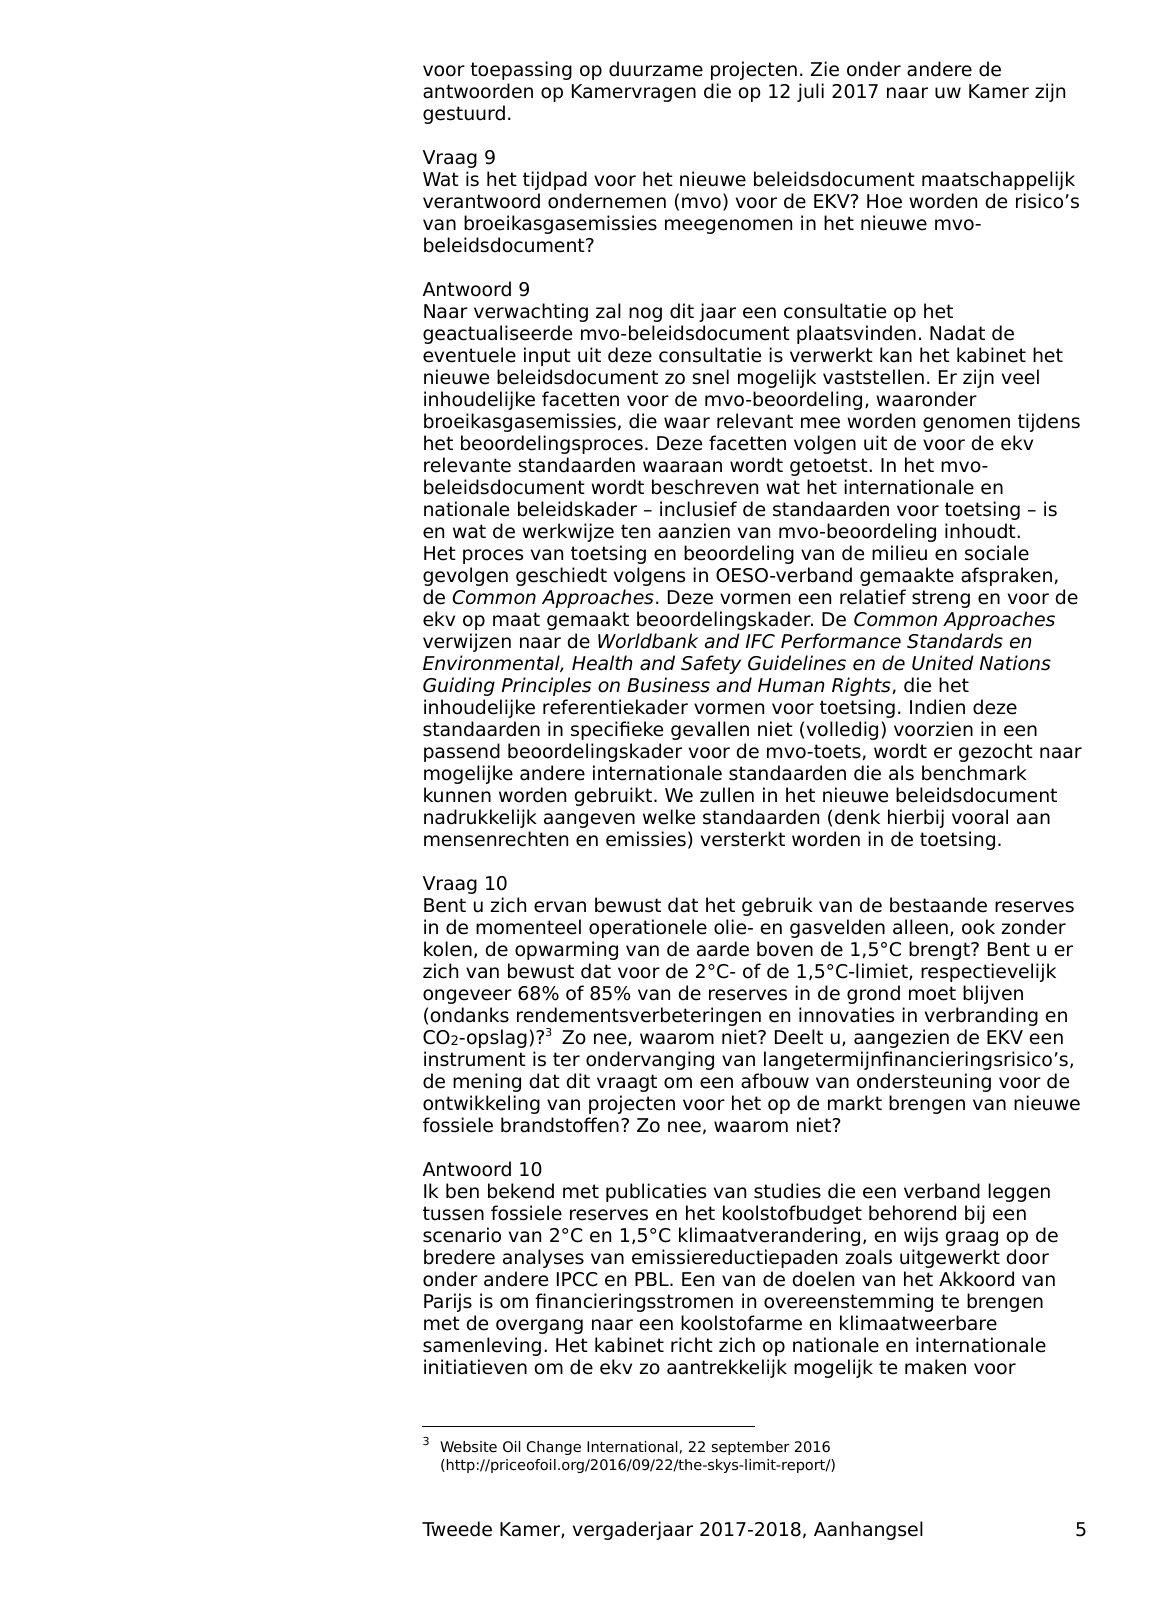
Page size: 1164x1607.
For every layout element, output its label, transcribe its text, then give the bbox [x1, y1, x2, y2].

text Antwoord 9 [422, 279, 1087, 301]
text Antwoord 10 [422, 1159, 1087, 1181]
text Vraag 9 [422, 147, 1087, 169]
text Naar verwachting zal nog dit jaar een consultatie op het geactualiseerde mvo-beleidsdocument plaatsvinden. Nadat de eventuele input uit deze consultatie is verwerkt kan het kabinet het nieuwe beleidsdocument zo snel mogelijk vaststellen. Er zijn veel inhoudelijke facetten voor de mvo-beoordeling, waaronder broeikasgasemissies, die waar relevant mee worden genomen tijdens het beoordelingsproces. Deze facetten volgen uit de voor de ekv relevante standaarden waaraan wordt getoetst. In het mvo-beleidsdocument wordt beschreven wat het internationale en nationale beleidskader – inclusief de standaarden voor toetsing – is en wat de werkwijze ten aanzien van mvo-beoordeling inhoudt. [422, 301, 1087, 543]
text voor toepassing op duurzame projecten. Zie onder andere de antwoorden op Kamervragen die op 12 juli 2017 naar uw Kamer zijn gestuurd. [422, 59, 1087, 125]
text Website Oil Change International, 22 september 2016 (http://priceofoil.org/2016/09/22/the-skys-limit-report/) [422, 1435, 1087, 1474]
text Het proces van toetsing en beoordeling van de milieu en sociale gevolgen geschiedt volgens in OESO-verband gemaakte afspraken, de Common Approaches. Deze vormen een relatief streng en voor de ekv op maat gemaakt beoordelingskader. De Common Approaches verwijzen naar de Worldbank and IFC Performance Standards en Environmental, Health and Safety Guidelines en de United Nations Guiding Principles on Business and Human Rights, die het inhoudelijke referentiekader vormen voor toetsing. Indien deze standaarden in specifieke gevallen niet (volledig) voorzien in een passend beoordelingskader voor de mvo-toets, wordt er gezocht naar mogelijke andere internationale standaarden die als benchmark kunnen worden gebruikt. We zullen in het nieuwe beleidsdocument nadrukkelijk aangeven welke standaarden (denk hierbij vooral aan mensenrechten en emissies) versterkt worden in de toetsing. [422, 543, 1087, 851]
text Bent u zich ervan bewust dat het gebruik van de bestaande reserves in de momenteel operationele olie- en gasvelden alleen, ook zonder kolen, de opwarming van de aarde boven de 1,5°C brengt? Bent u er zich van bewust dat voor de 2°C- of de 1,5°C-limiet, respectievelijk ongeveer 68% of 85% van de reserves in de grond moet blijven (ondanks rendementsverbeteringen en innovaties in verbranding en CO2-opslag)? Zo nee, waarom niet? Deelt u, aangezien de EKV een instrument is ter ondervanging van langetermijnfinancieringsrisico’s, de mening dat dit vraagt om een afbouw van ondersteuning voor de ontwikkeling van projecten voor het op de markt brengen van nieuwe fossiele brandstoffen? Zo nee, waarom niet? [422, 895, 1087, 1137]
text Wat is het tijdpad voor het nieuwe beleidsdocument maatschappelijk verantwoord ondernemen (mvo) voor de EKV? Hoe worden de risico’s van broeikasgasemissies meegenomen in het nieuwe mvo-beleidsdocument? [422, 169, 1087, 257]
text Ik ben bekend met publicaties van studies die een verband leggen tussen fossiele reserves en het koolstofbudget behorend bij een scenario van 2°C en 1,5°C klimaatverandering, en wijs graag op de bredere analyses van emissiereductiepaden zoals uitgewerkt door onder andere IPCC en PBL. Een van de doelen van het Akkoord van Parijs is om financieringsstromen in overeenstemming te brengen met de overgang naar een koolstofarme en klimaatweerbare samenleving. Het kabinet richt zich op nationale en internationale initiatieven om de ekv zo aantrekkelijk mogelijk te maken voor [422, 1181, 1087, 1379]
text Vraag 10 [422, 873, 1087, 895]
